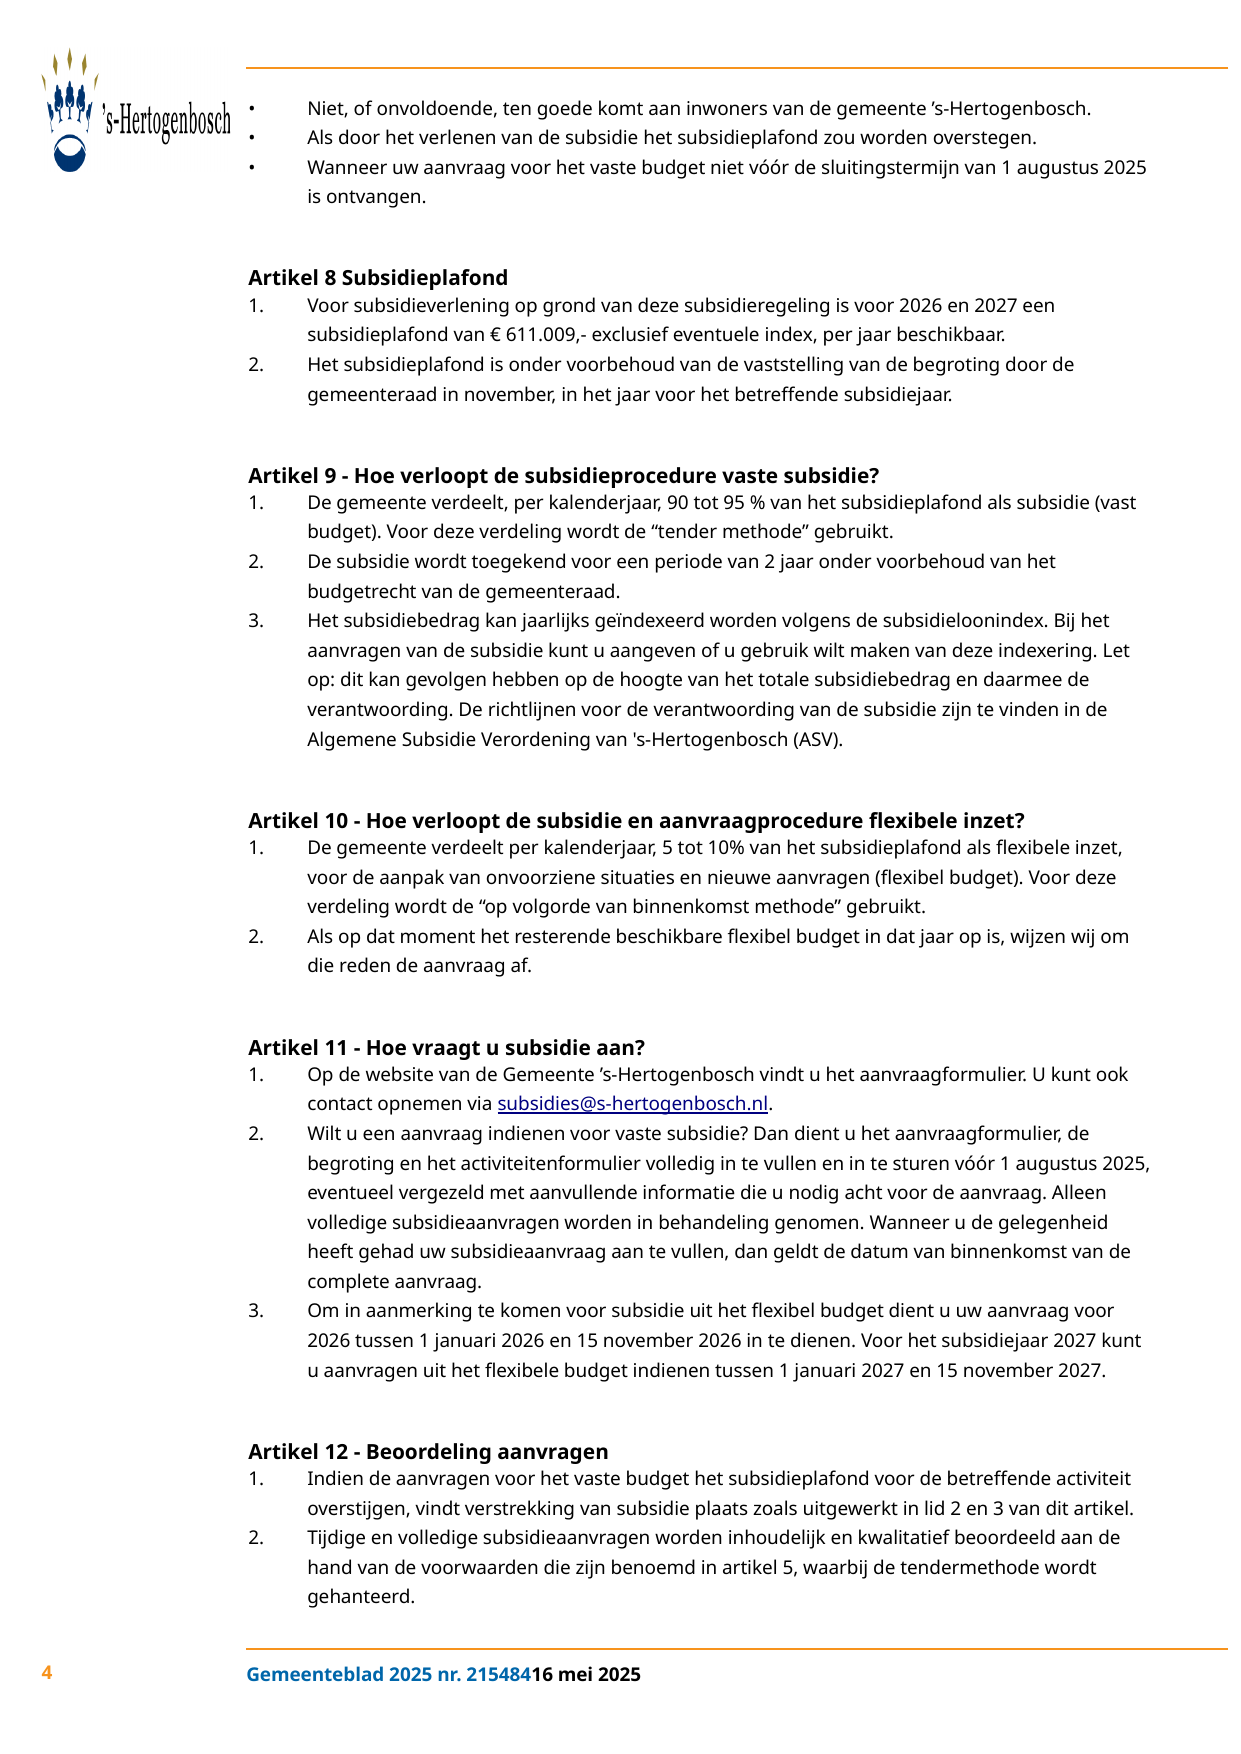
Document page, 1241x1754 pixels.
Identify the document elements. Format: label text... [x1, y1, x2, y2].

list De gemeente verdeelt per kalenderjaar, 5 tot 10% van het subsidieplafond als flexibele inzet, voor de aanpak van onvoorziene situaties en nieuwe aanvragen (flexibel budget). Voor deze verdeling wordt de “op volgorde van binnenkomst methode” gebruikt. [248, 834, 1152, 919]
list De subsidie wordt toegekend voor een periode van 2 jaar onder voorbehoud van het budgetrecht van de gemeenteraad. [248, 548, 1152, 604]
list Niet, of onvoldoende, ten goede komt aan inwoners van de gemeente ’s-Hertogenbosch. [248, 95, 1152, 121]
text Artikel 12 - Beoordeling aanvragen [248, 1437, 1152, 1465]
list De gemeente verdeelt, per kalenderjaar, 90 tot 95 % van het subsidieplafond als subsidie (vast budget). Voor deze verdeling wordt de “tender methode” gebruikt. [248, 489, 1152, 544]
list Tijdige en volledige subsidieaanvragen worden inhoudelijk en kwalitatief beoordeeld aan de hand van de voorwaarden die zijn benoemd in artikel 5, waarbij de tendermethode wordt gehanteerd. [248, 1524, 1152, 1609]
list Om in aanmerking te komen voor subsidie uit het flexibel budget dient u uw aanvraag voor 2026 tussen 1 januari 2026 en 15 november 2026 in te dienen. Voor het subsidiejaar 2027 kunt u aanvragen uit het flexibele budget indienen tussen 1 januari 2027 en 15 november 2027. [248, 1298, 1152, 1383]
list Voor subsidieverlening op grond van deze subsidieregeling is voor 2026 en 2027 een subsidieplafond van € 611.009,- exclusief eventuele index, per jaar beschikbaar. [248, 292, 1152, 347]
picture [41, 47, 231, 172]
text Artikel 11 - Hoe vraagt u subsidie aan? [248, 1033, 1152, 1061]
text Artikel 10 - Hoe verloopt de subsidie en aanvraagprocedure flexibele inzet? [248, 806, 1152, 834]
text Artikel 9 - Hoe verloopt de subsidieprocedure vaste subsidie? [248, 461, 1152, 489]
list Wanneer uw aanvraag voor het vaste budget niet vóór de sluitingstermijn van 1 augustus 2025 is ontvangen. [248, 154, 1152, 209]
list Op de website van de Gemeente ’s-Hertogenbosch vindt u het aanvraagformulier. U kunt ook contact opnemen via subsidies@s-hertogenbosch.nl. [248, 1061, 1152, 1116]
list Wilt u een aanvraag indienen voor vaste subsidie? Dan dient u het aanvraagformulier, de begroting en het activiteitenformulier volledig in te vullen en in te sturen vóór 1 augustus 2025, eventueel vergezeld met aanvullende informatie die u nodig acht voor de aanvraag. Alleen volledige subsidieaanvragen worden in behandeling genomen. Wanneer u de gelegenheid heeft gehad uw subsidieaanvraag aan te vullen, dan geldt de datum van binnenkomst van de complete aanvraag. [248, 1120, 1152, 1294]
text Artikel 8 Subsidieplafond [248, 263, 1152, 292]
list Als door het verlenen van de subsidie het subsidieplafond zou worden overstegen. [248, 124, 1152, 150]
list Het subsidieplafond is onder voorbehoud van de vaststelling van de begroting door de gemeenteraad in november, in het jaar voor het betreffende subsidiejaar. [248, 351, 1152, 406]
list Het subsidiebedrag kan jaarlijks geïndexeerd worden volgens de subsidieloonindex. Bij het aanvragen van de subsidie kunt u aangeven of u gebruik wilt maken van deze indexering. Let op: dit kan gevolgen hebben op de hoogte van het totale subsidiebedrag en daarmee de verantwoording. De richtlijnen voor de verantwoording van de subsidie zijn te vinden in de Algemene Subsidie Verordening van 's-Hertogenbosch (ASV). [248, 607, 1152, 752]
list Indien de aanvragen voor het vaste budget het subsidieplafond voor de betreffende activiteit overstijgen, vindt verstrekking van subsidie plaats zoals uitgewerkt in lid 2 en 3 van dit artikel. [248, 1465, 1152, 1521]
list Als op dat moment het resterende beschikbare flexibel budget in dat jaar op is, wijzen wij om die reden de aanvraag af. [248, 923, 1152, 978]
